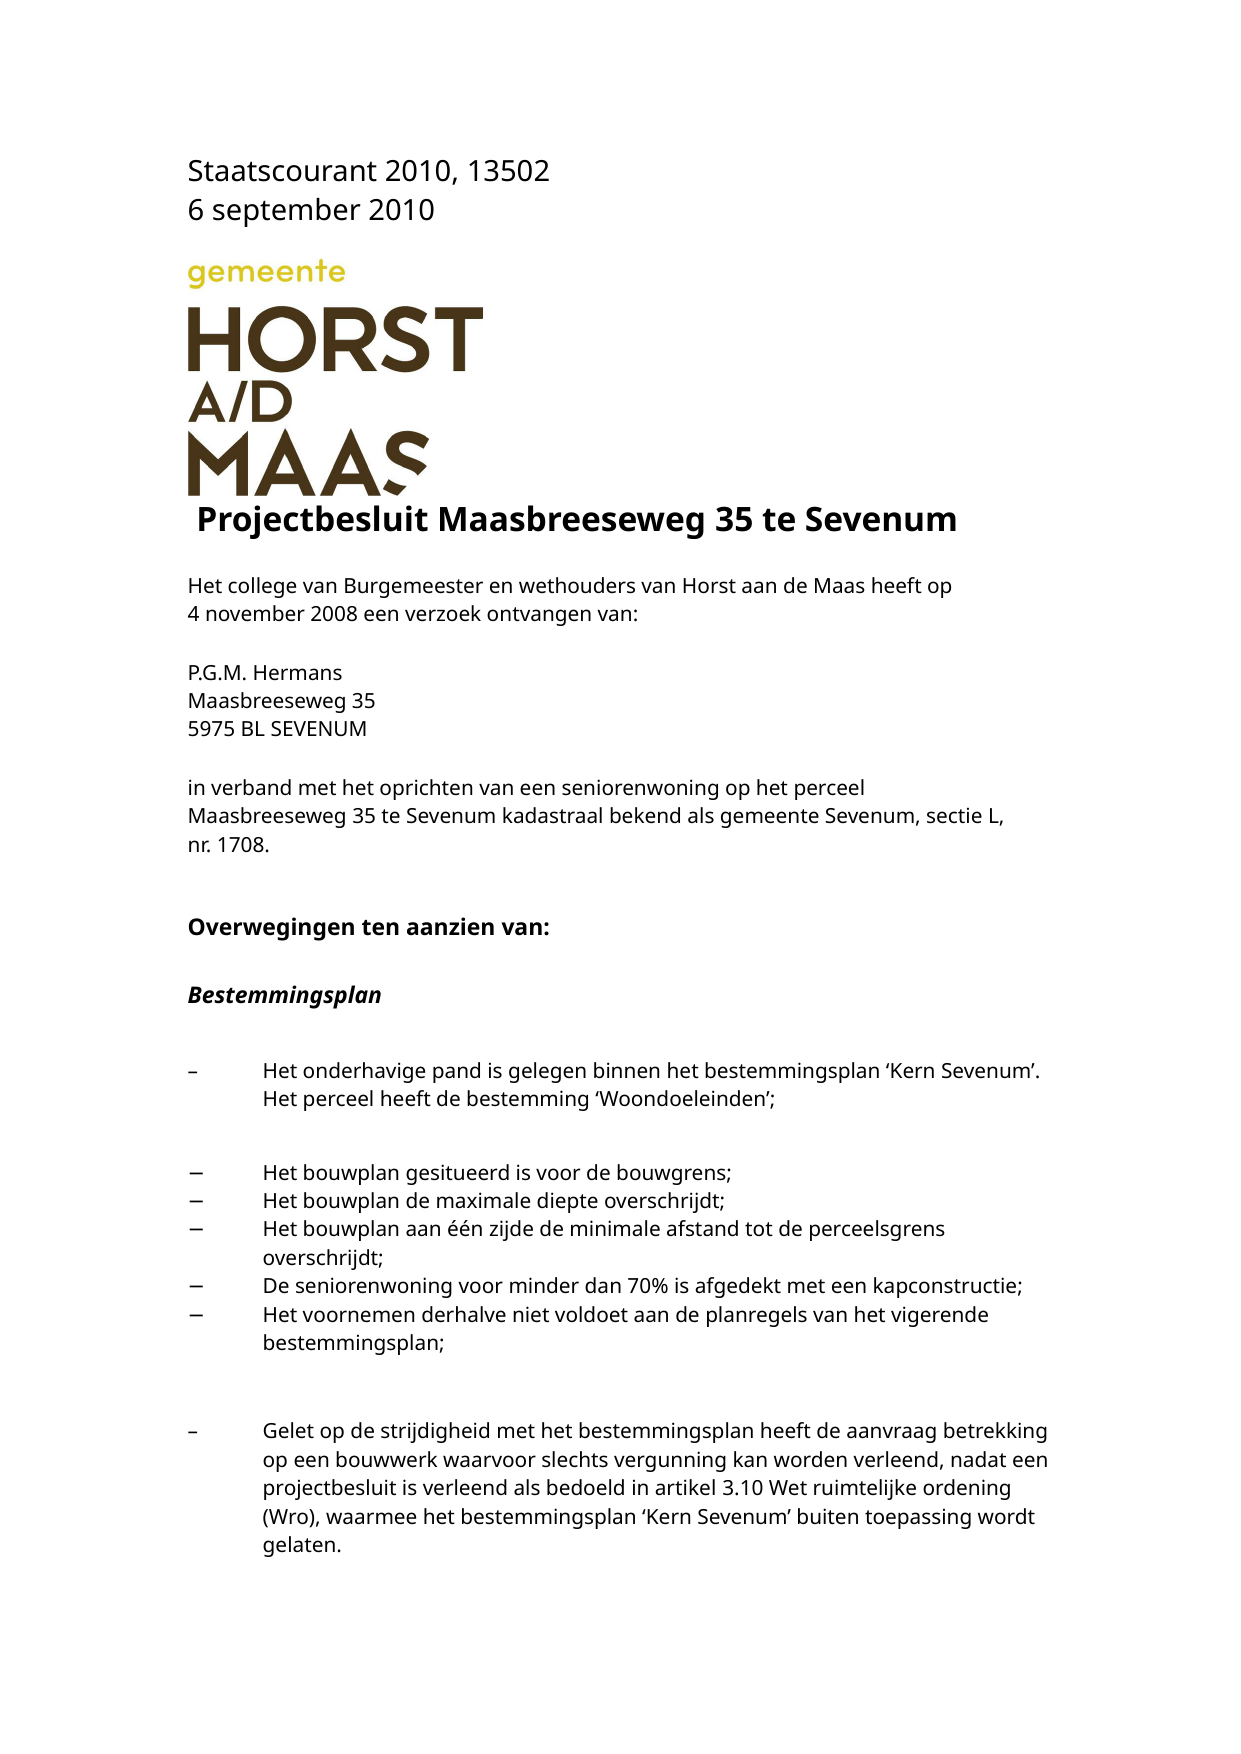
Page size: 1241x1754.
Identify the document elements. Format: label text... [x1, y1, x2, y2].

subtitle Overwegingen ten aanzien van: [187, 911, 1053, 942]
text 6 september 2010 [187, 190, 1053, 229]
text Staatscourant 2010, 13502 [187, 150, 1053, 190]
list Gelet op de strijdigheid met het bestemmingsplan heeft de aanvraag betrekking op een bouwwerk waarvoor slechts vergunning kan worden verleend, nadat een projectbesluit is verleend als bedoeld in artikel 3.10 Wet ruimtelijke ordening (Wro), waarmee het bestemmingsplan ‘Kern Sevenum’ buiten toepassing wordt gelaten. [187, 1417, 1053, 1559]
list Het bouwplan gesitueerd is voor de bouwgrens; [187, 1158, 1053, 1186]
subtitle Projectbesluit Maasbreeseweg 35 te Sevenum [187, 271, 1053, 541]
text Het college van Burgemeester en wethouders van Horst aan de Maas heeft op 4 november 2008 een verzoek ontvangen van: [187, 571, 1053, 628]
text Maasbreeseweg 35 [187, 686, 1053, 714]
list Het bouwplan aan één zijde de minimale afstand tot de perceelsgrens overschrijdt; [187, 1214, 1053, 1271]
text P.G.M. Hermans [187, 658, 1053, 686]
list Het onderhavige pand is gelegen binnen het bestemmingsplan ‘Kern Sevenum’. Het perceel heeft de bestemming ‘Woondoeleinden’; [187, 1056, 1053, 1113]
subtitle Bestemmingsplan [187, 979, 1053, 1011]
text in verband met het oprichten van een seniorenwoning op het perceel Maasbreeseweg 35 te Sevenum kadastraal bekend als gemeente Sevenum, sectie L, nr. 1708. [187, 773, 1053, 858]
text 5975 BL SEVENUM [187, 714, 1053, 743]
list Het bouwplan de maximale diepte overschrijdt; [187, 1186, 1053, 1214]
picture [187, 258, 484, 496]
list De seniorenwoning voor minder dan 70% is afgedekt met een kapconstructie; [187, 1271, 1053, 1300]
list Het voornemen derhalve niet voldoet aan de planregels van het vigerende bestemmingsplan; [187, 1300, 1053, 1357]
